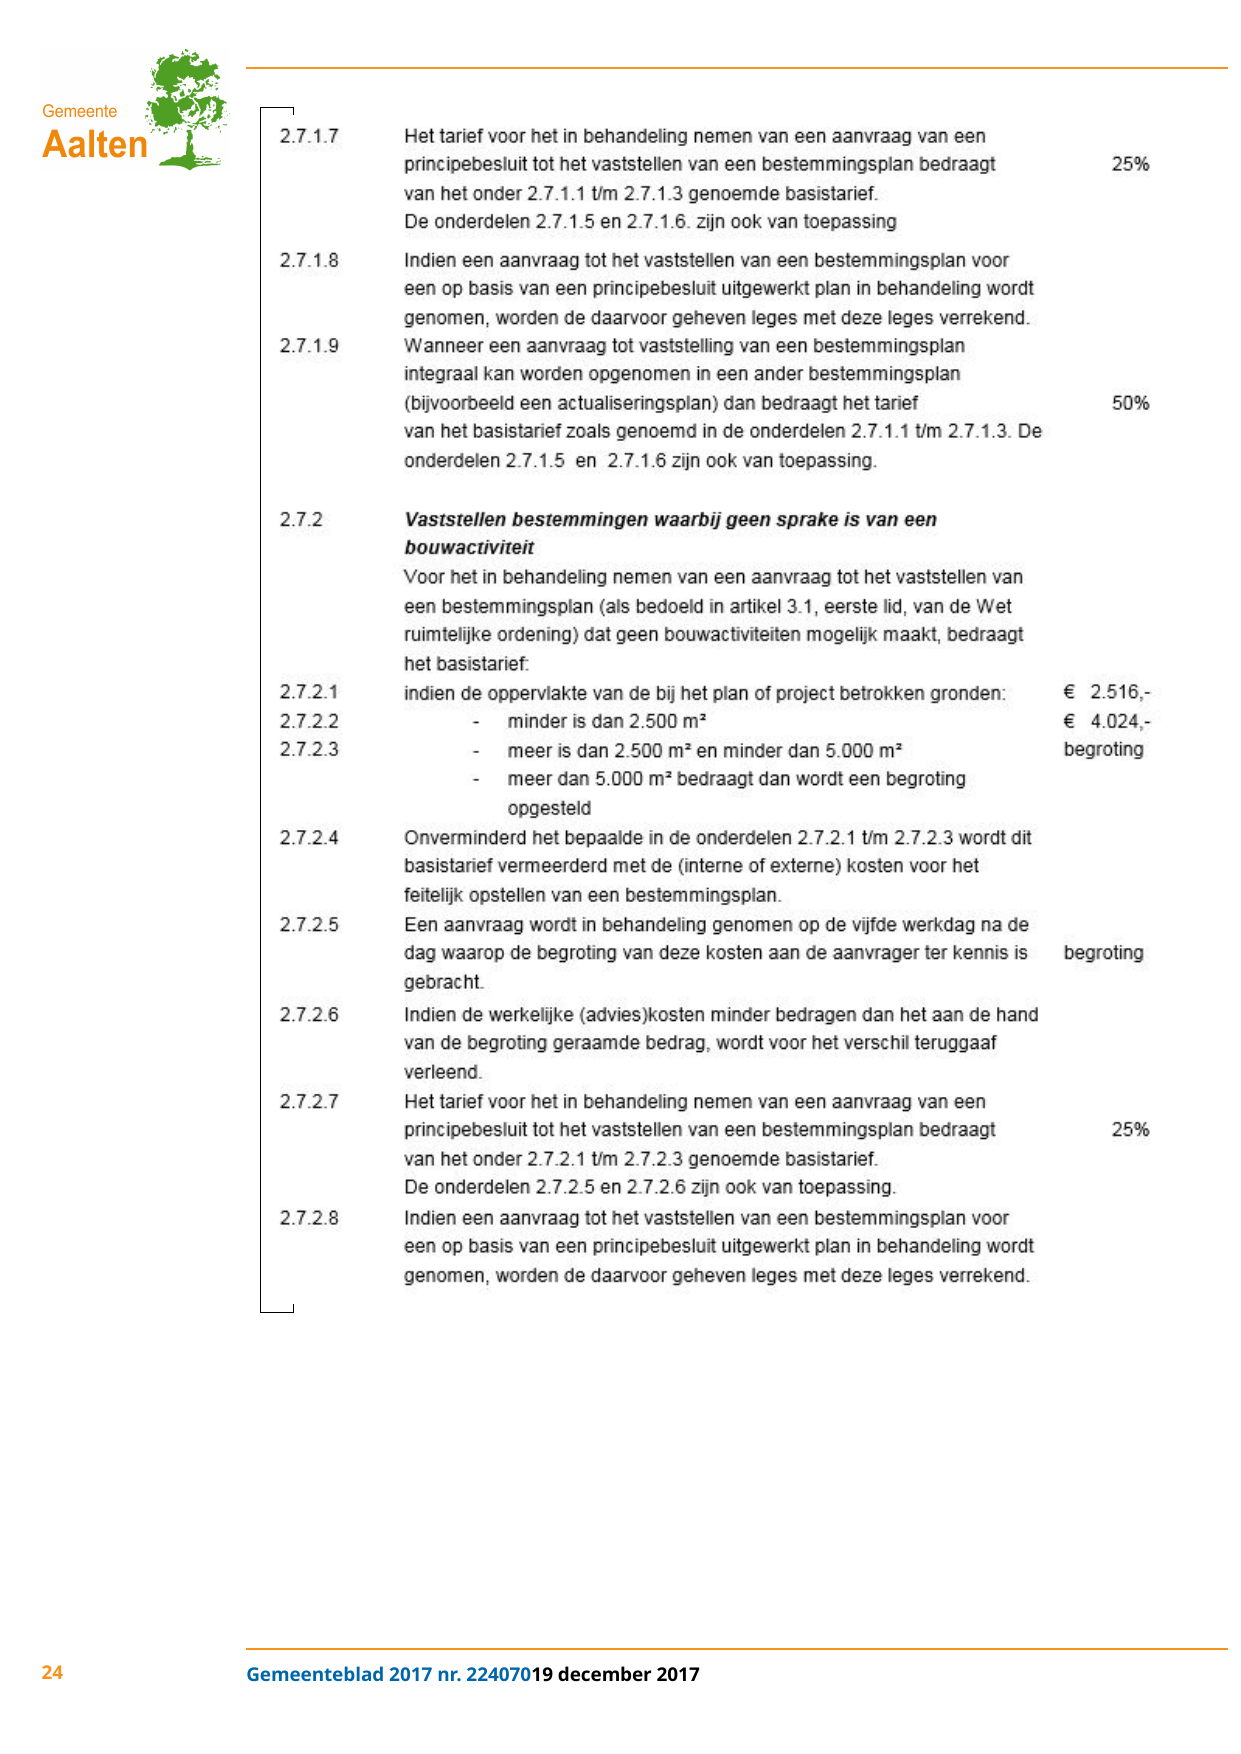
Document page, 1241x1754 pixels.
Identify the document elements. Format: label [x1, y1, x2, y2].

picture [268, 115, 1173, 1304]
picture [41, 47, 231, 172]
